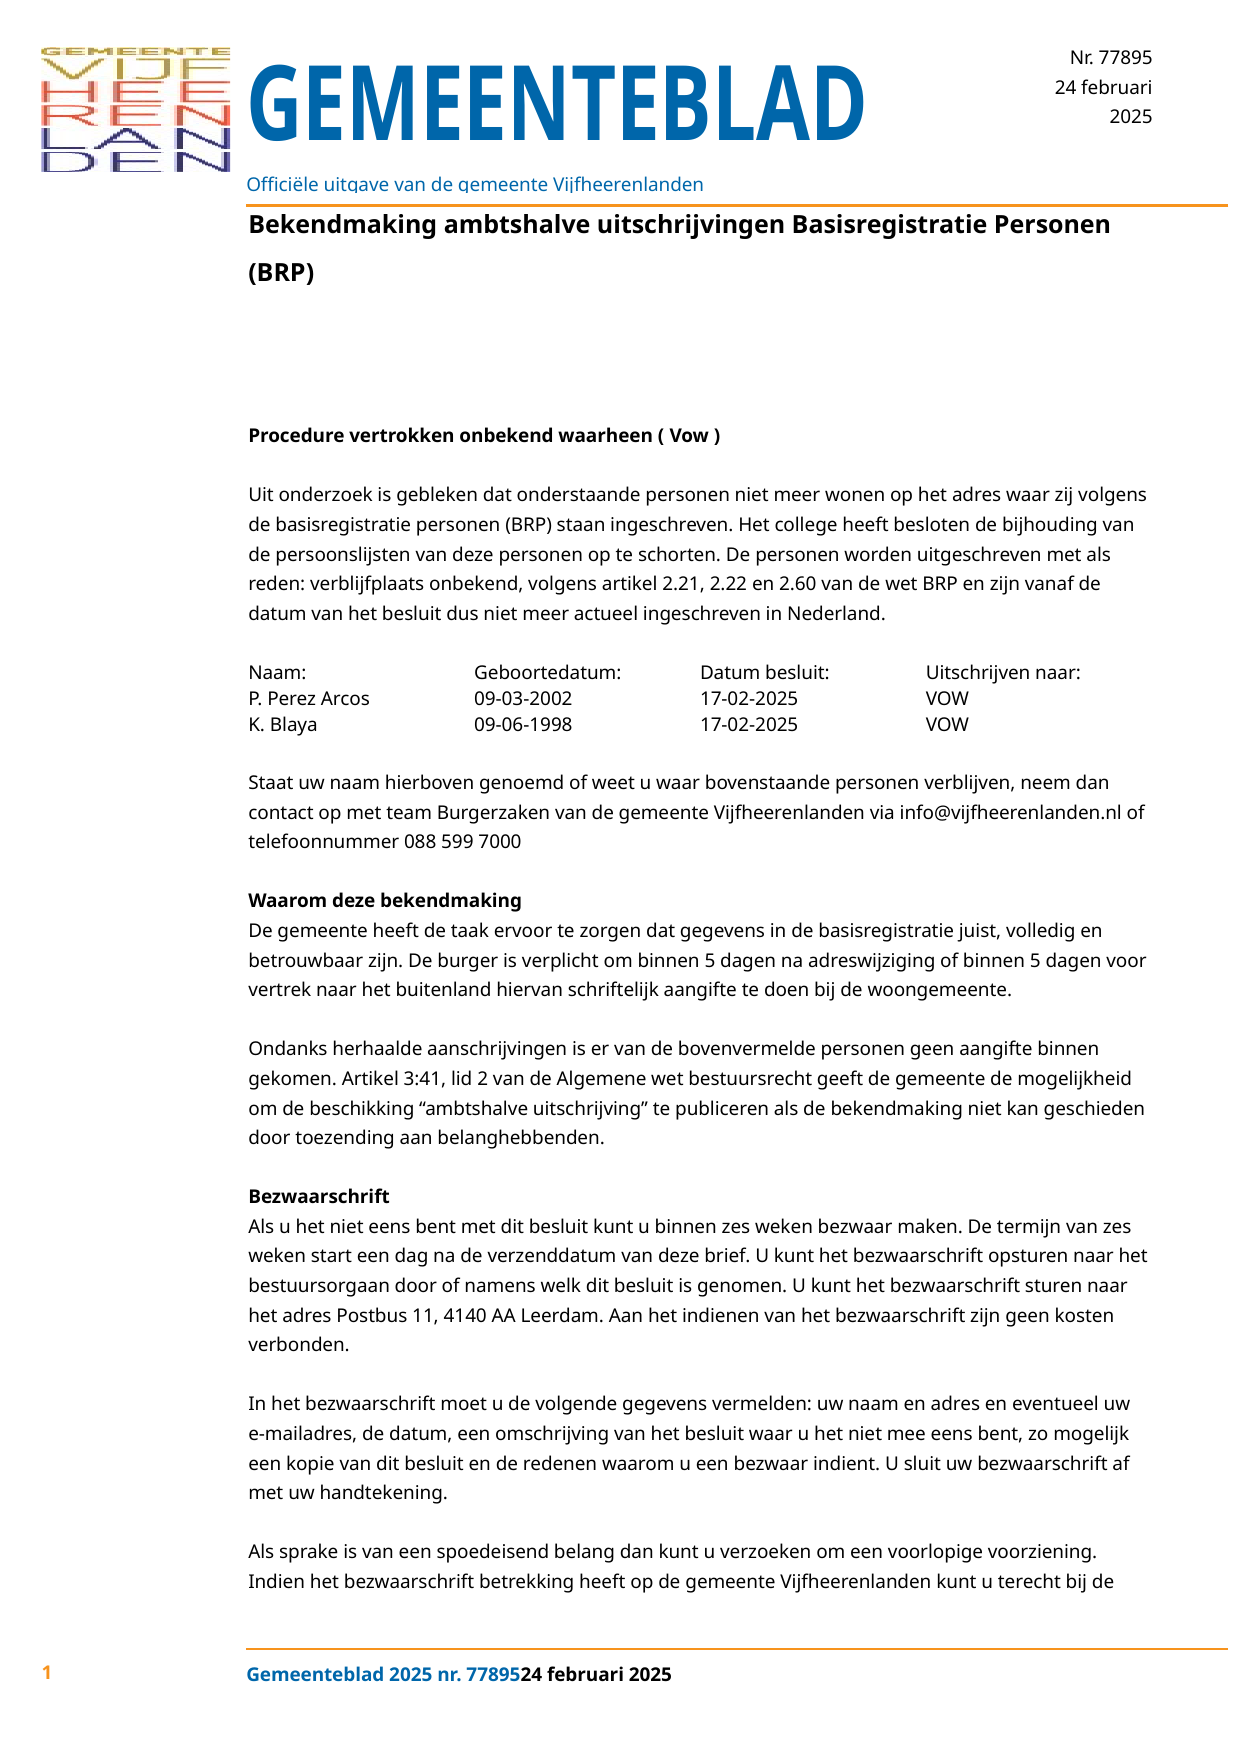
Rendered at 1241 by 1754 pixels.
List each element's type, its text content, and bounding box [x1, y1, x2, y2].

table_cell P. Perez Arcos [248, 685, 474, 711]
text In het bezwaarschrift moet u de volgende gegevens vermelden: uw naam en adres en eventueel uw e-mailadres, de datum, een omschrijving van het besluit waar u het niet mee eens bent, zo mogelijk een kopie van dit besluit en de redenen waarom u een bezwaar indient. U sluit uw bezwaarschrift af met uw handtekening. [248, 1391, 1152, 1505]
text Als sprake is van een spoedeisend belang dan kunt u verzoeken om een voorlopige voorziening. Indien het bezwaarschrift betrekking heeft op de gemeente Vijfheerenlanden kunt u terecht bij de [248, 1538, 1152, 1594]
text Uit onderzoek is gebleken dat onderstaande personen niet meer wonen op het adres waar zij volgens de basisregistratie personen (BRP) staan ingeschreven. Het college heeft besloten de bijhouding van de persoonslijsten van deze personen op te schorten. De personen worden uitgeschreven met als reden: verblijfplaats onbekend, volgens artikel 2.21, 2.22 en 2.60 van de wet BRP en zijn vanaf de datum van het besluit dus niet meer actueel ingeschreven in Nederland. [248, 482, 1152, 626]
table_cell VOW [926, 685, 1152, 711]
text Procedure vertrokken onbekend waarheen ( Vow ) [248, 422, 1152, 448]
table_header Uitschrijven naar: [926, 659, 1152, 685]
table_cell 09-06-1998 [474, 711, 700, 736]
text Waarom deze bekendmaking [248, 888, 1152, 913]
table_cell 17-02-2025 [700, 685, 926, 711]
table_cell 09-03-2002 [474, 685, 700, 711]
table_cell 17-02-2025 [700, 711, 926, 736]
table_header Datum besluit: [700, 659, 926, 685]
text Staat uw naam hierboven genoemd of weet u waar bovenstaande personen verblijven, neem dan contact op met team Burgerzaken van de gemeente Vijfheerenlanden via info@vijfheerenlanden.nl of telefoonnummer 088 599 7000 [248, 769, 1152, 854]
text Ondanks herhaalde aanschrijvingen is er van de bovenvermelde personen geen aangifte binnen gekomen. Artikel 3:41, lid 2 van de Algemene wet bestuursrecht geeft de gemeente de mogelijkheid om de beschikking “ambtshalve uitschrijving” te publiceren als de bekendmaking niet kan geschieden door toezending aan belanghebbenden. [248, 1036, 1152, 1150]
picture [41, 47, 231, 172]
table_header Geboortedatum: [474, 659, 700, 685]
text Bezwaarschrift [248, 1183, 1152, 1209]
text De gemeente heeft de taak ervoor te zorgen dat gegevens in de basisregistratie juist, volledig en betrouwbaar zijn. De burger is verplicht om binnen 5 dagen na adreswijziging of binnen 5 dagen voor vertrek naar het buitenland hiervan schriftelijk aangifte te doen bij de woongemeente. [248, 917, 1152, 1002]
table_header Naam: [248, 659, 474, 685]
table_cell VOW [926, 711, 1152, 736]
text Als u het niet eens bent met dit besluit kunt u binnen zes weken bezwaar maken. De termijn van zes weken start een dag na de verzenddatum van deze brief. U kunt het bezwaarschrift opsturen naar het bestuursorgaan door of namens welk dit besluit is genomen. U kunt het bezwaarschrift sturen naar het adres Postbus 11, 4140 AA Leerdam. Aan het indienen van het bezwaarschrift zijn geen kosten verbonden. [248, 1213, 1152, 1357]
table_cell K. Blaya [248, 711, 474, 736]
text Bekendmaking ambtshalve uitschrijvingen Basisregistratie Personen (BRP) [248, 207, 1152, 288]
